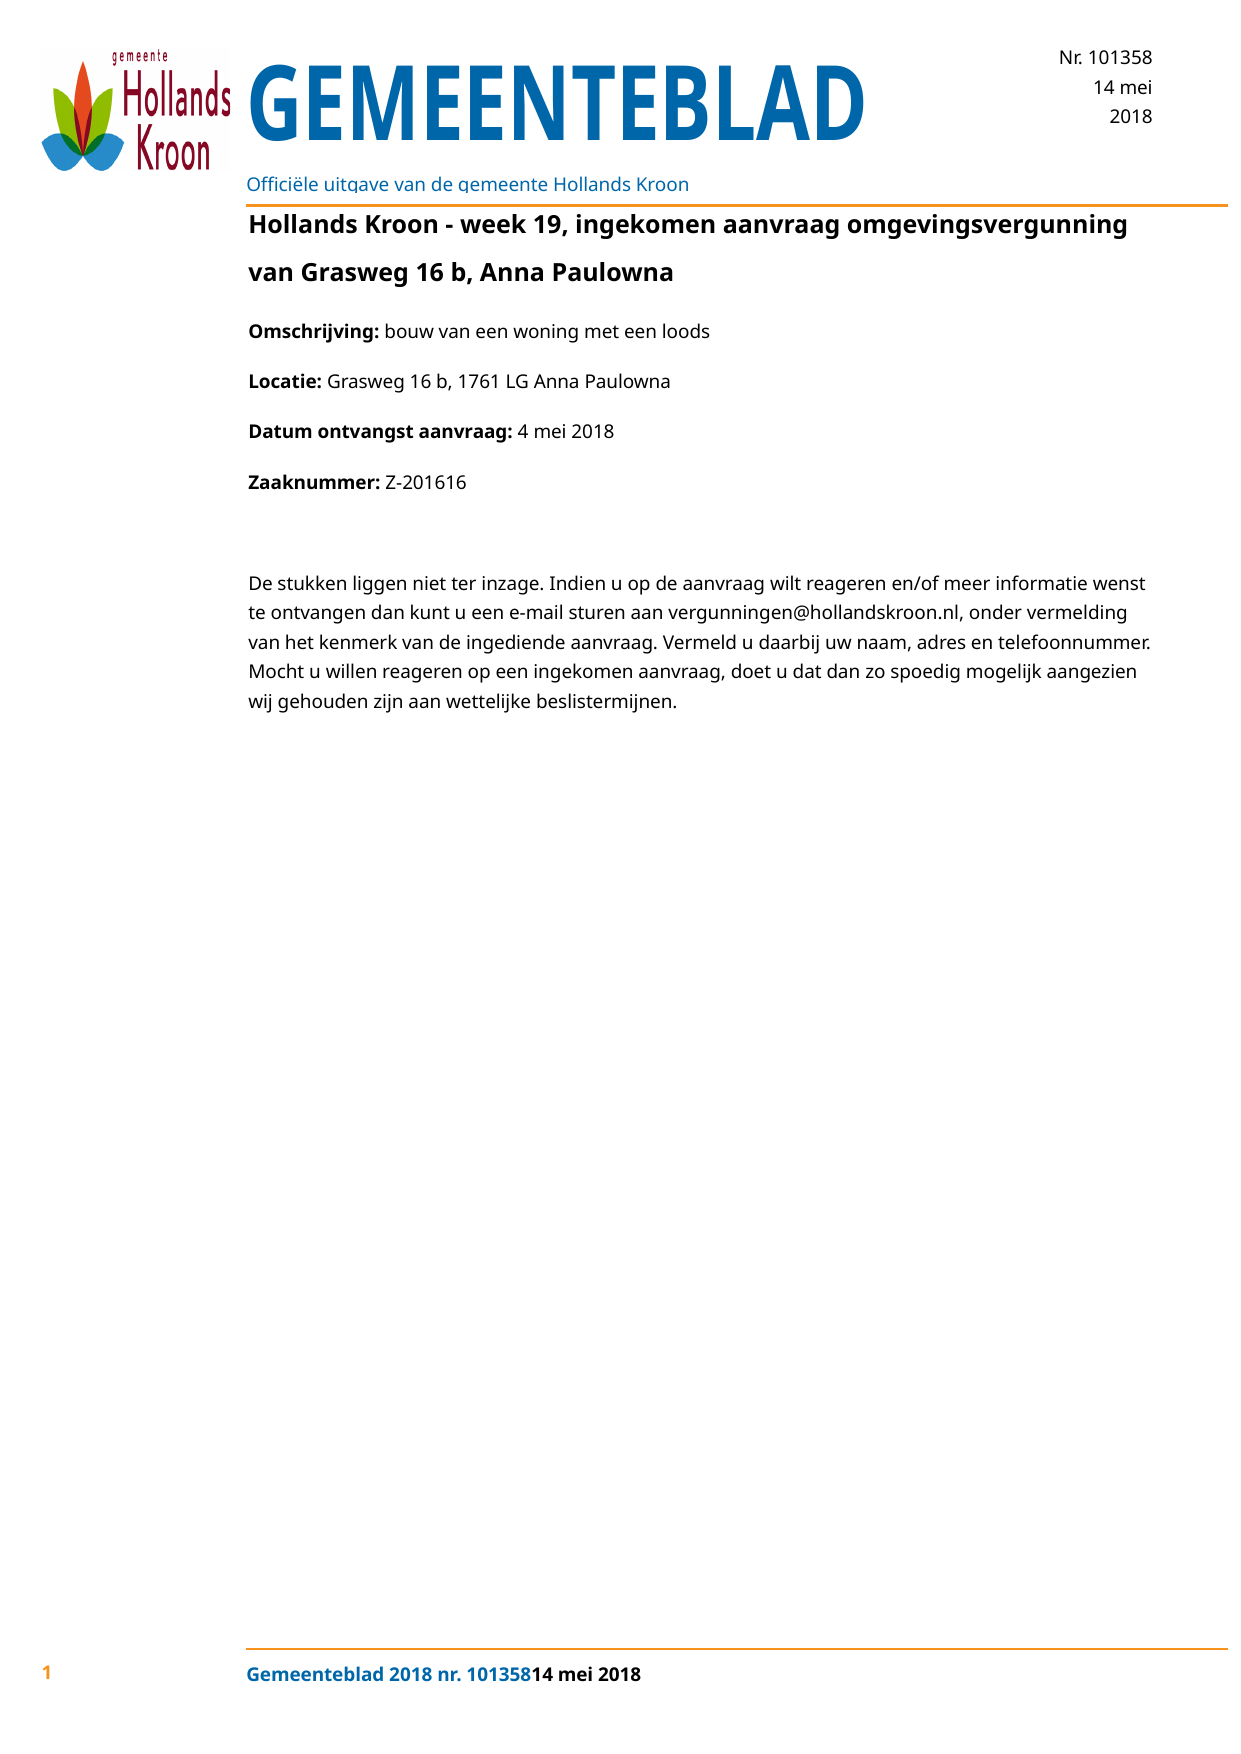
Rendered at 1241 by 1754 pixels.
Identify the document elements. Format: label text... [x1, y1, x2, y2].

text Datum ontvangst aanvraag: 4 mei 2018 [248, 419, 1152, 444]
text Hollands Kroon - week 19, ingekomen aanvraag omgevingsvergunning van Grasweg 16 b, Anna Paulowna [248, 207, 1152, 288]
text Zaaknummer: Z-201616 [248, 469, 1152, 495]
text Locatie: Grasweg 16 b, 1761 LG Anna Paulowna [248, 368, 1152, 394]
text Omschrijving: bouw van een woning met een loods [248, 318, 1152, 344]
text De stukken liggen niet ter inzage. Indien u op de aanvraag wilt reageren en/of meer informatie wenst te ontvangen dan kunt u een e-mail sturen aan vergunningen@hollandskroon.nl, onder vermelding van het kenmerk van de ingediende aanvraag. Vermeld u daarbij uw naam, adres en telefoonnummer. Mocht u willen reageren op een ingekomen aanvraag, doet u dat dan zo spoedig mogelijk aangezien wij gehouden zijn aan wettelijke beslistermijnen. [248, 570, 1152, 714]
picture [41, 47, 231, 172]
